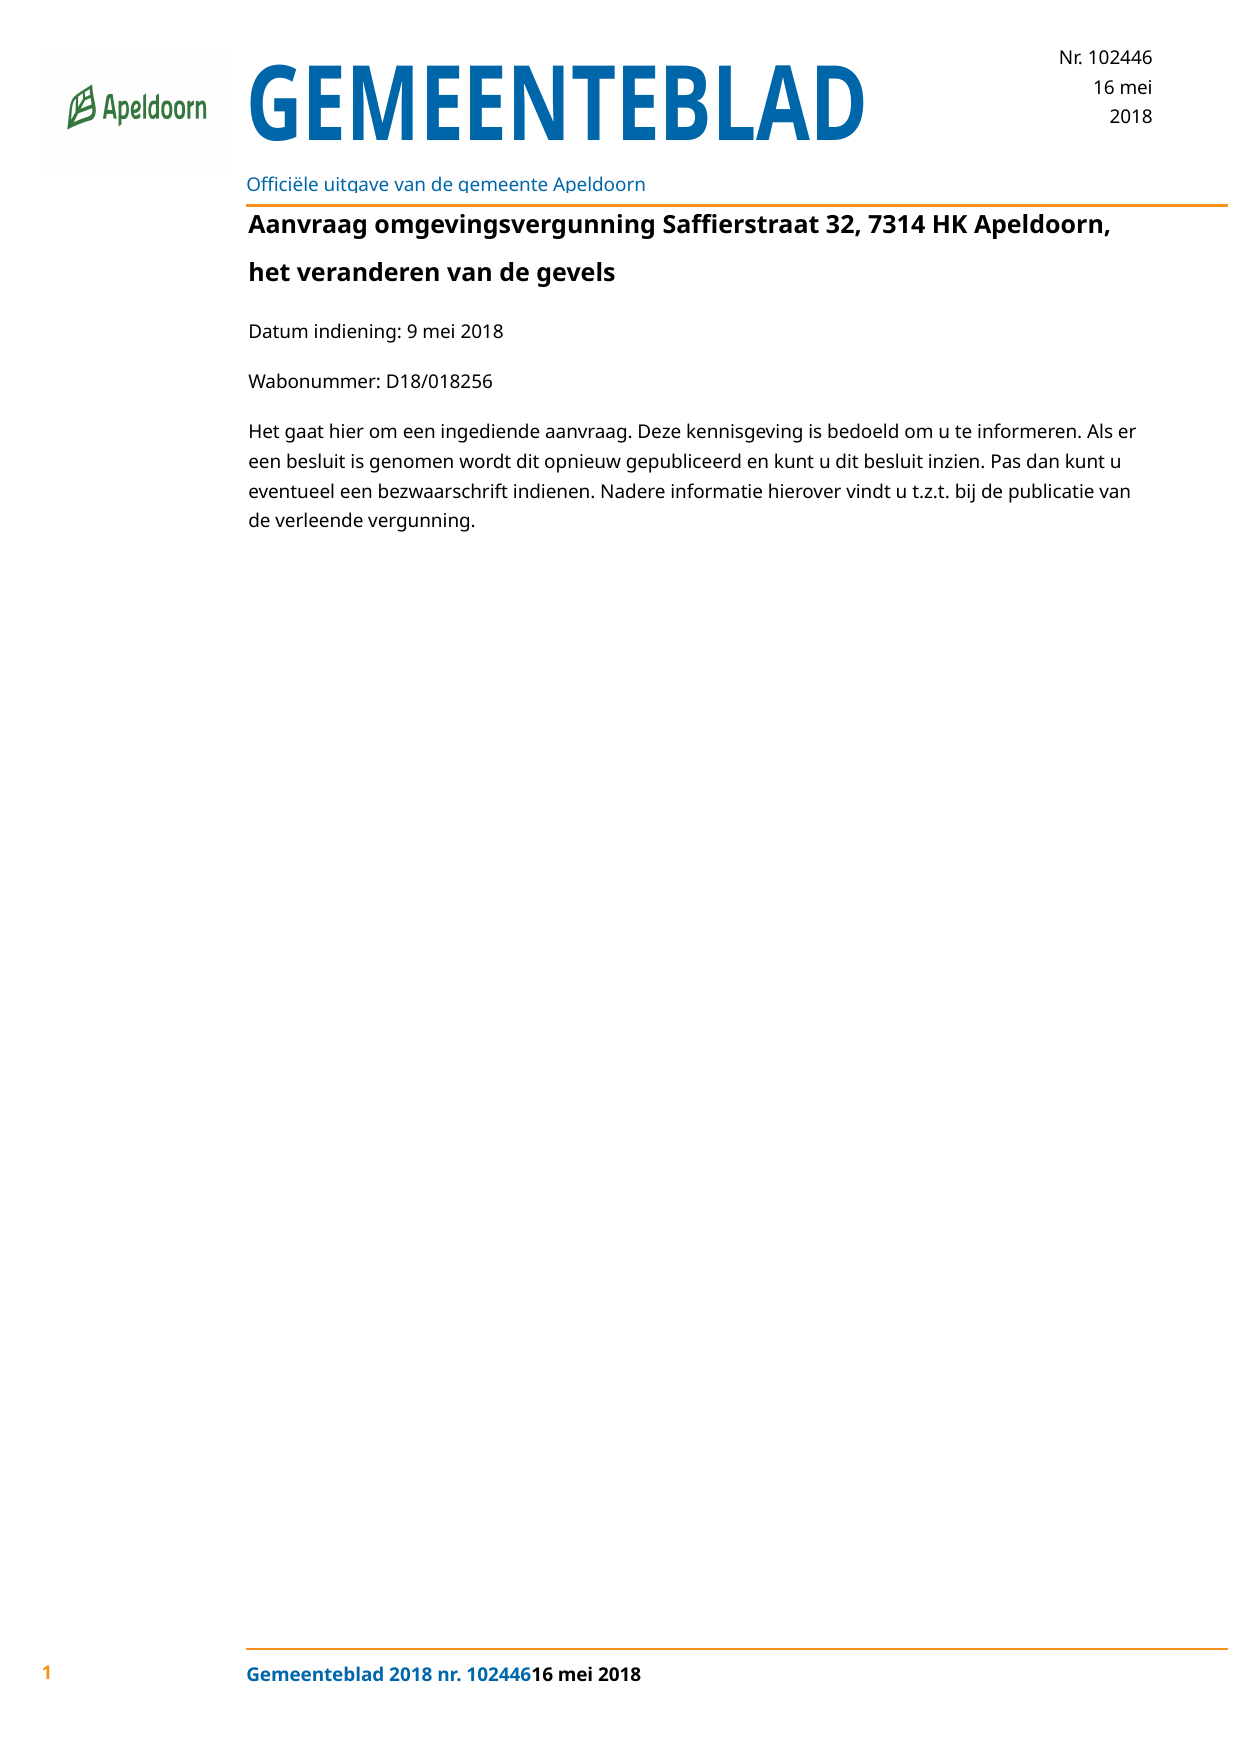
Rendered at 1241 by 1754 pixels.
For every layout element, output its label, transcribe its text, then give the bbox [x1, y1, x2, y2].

text Aanvraag omgevingsvergunning Saffierstraat 32, 7314 HK Apeldoorn, het veranderen van de gevels [248, 207, 1152, 288]
text Datum indiening: 9 mei 2018 [248, 318, 1152, 344]
text Wabonummer: D18/018256 [248, 368, 1152, 394]
text Het gaat hier om een ingediende aanvraag. Deze kennisgeving is bedoeld om u te informeren. Als er een besluit is genomen wordt dit opnieuw gepubliceerd en kunt u dit besluit inzien. Pas dan kunt u eventueel een bezwaarschrift indienen. Nadere informatie hierover vindt u t.z.t. bij de publicatie van de verleende vergunning. [248, 419, 1152, 533]
picture [41, 47, 231, 172]
